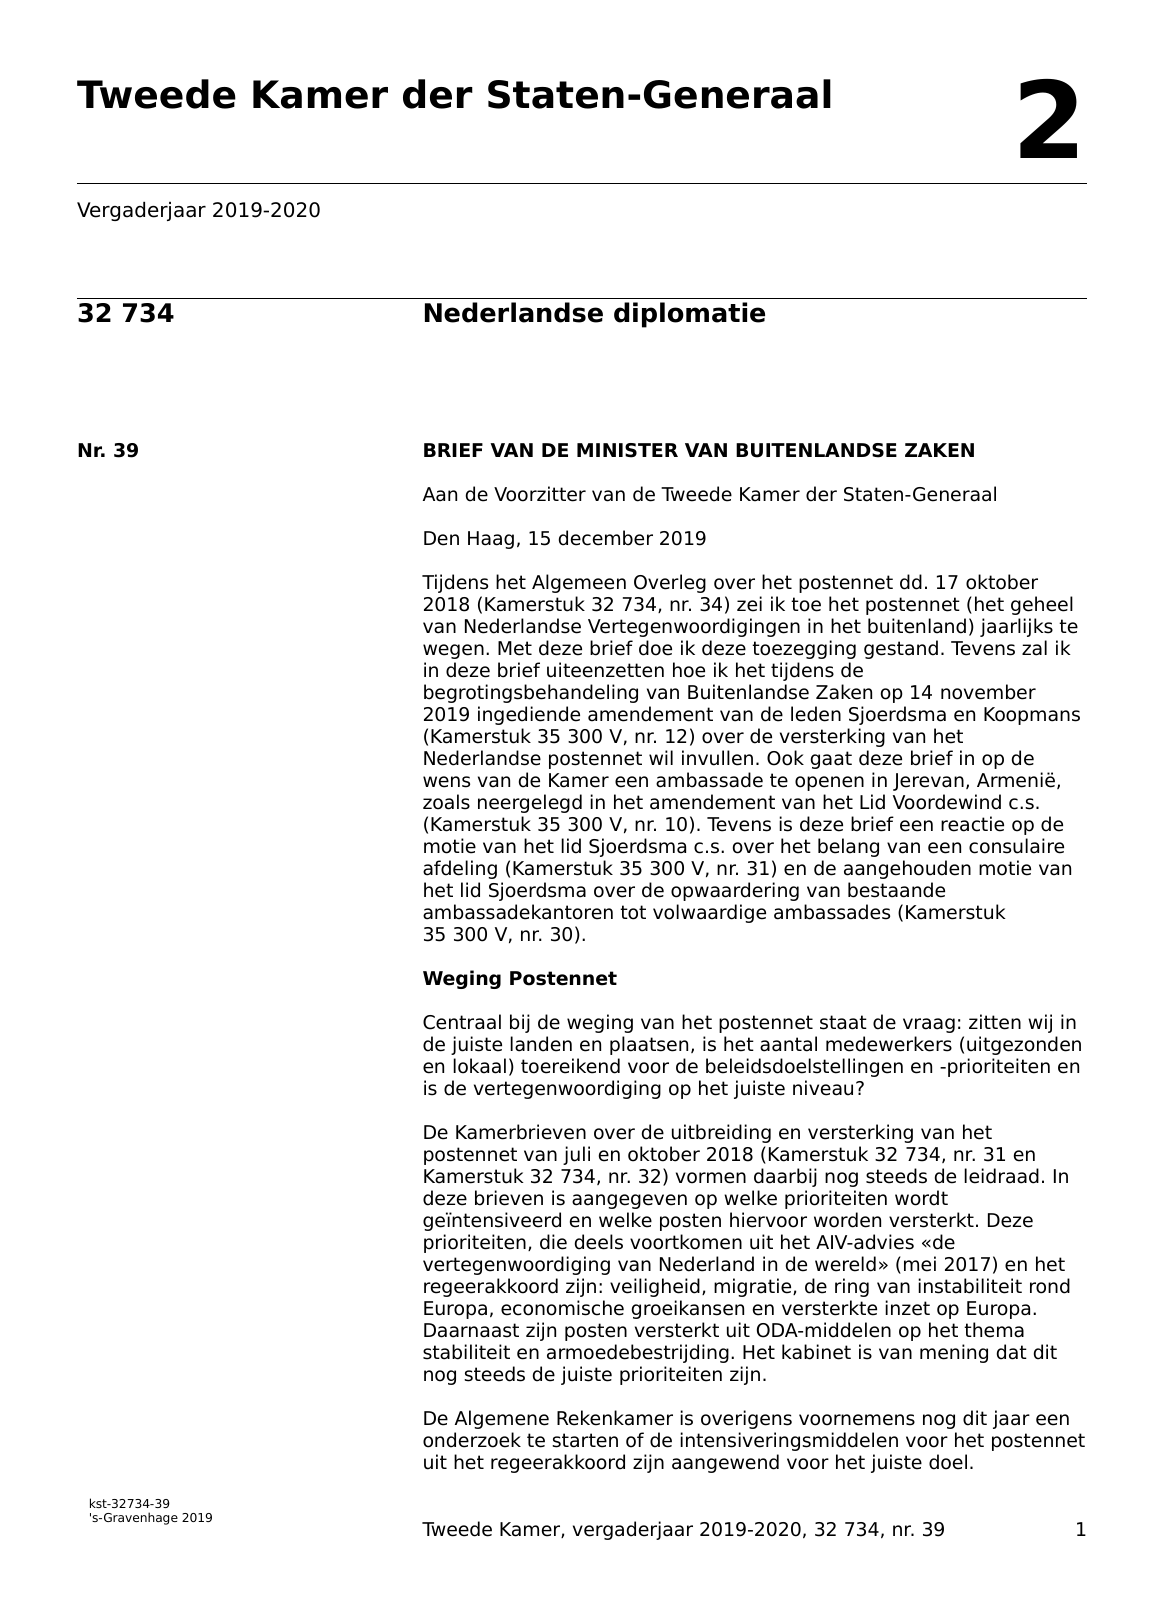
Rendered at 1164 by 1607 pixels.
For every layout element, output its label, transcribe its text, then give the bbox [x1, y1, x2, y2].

text Centraal bij de weging van het postennet staat de vraag: zitten wij in de juiste landen en plaatsen, is het aantal medewerkers (uitgezonden en lokaal) toereikend voor de beleidsdoelstellingen en -prioriteiten en is de vertegenwoordiging op het juiste niveau? [422, 1012, 1087, 1100]
text De Kamerbrieven over de uitbreiding en versterking van het postennet van juli en oktober 2018 (Kamerstuk 32 734, nr. 31 en Kamerstuk 32 734, nr. 32) vormen daarbij nog steeds de leidraad. In deze brieven is aangegeven op welke prioriteiten wordt geïntensiveerd en welke posten hiervoor worden versterkt. Deze prioriteiten, die deels voortkomen uit het AIV-advies «de vertegenwoordiging van Nederland in de wereld» (mei 2017) en het regeerakkoord zijn: veiligheid, migratie, de ring van instabiliteit rond Europa, economische groeikansen en versterkte inzet op Europa. Daarnaast zijn posten versterkt uit ODA-middelen op het thema stabiliteit en armoedebestrijding. Het kabinet is van mening dat dit nog steeds de juiste prioriteiten zijn. [422, 1122, 1087, 1386]
table_header Tweede Kamer der Staten-Generaal [77, 59, 886, 183]
table_header 2 [886, 59, 1087, 183]
text De Algemene Rekenkamer is overigens voornemens nog dit jaar een onderzoek te starten of de intensiveringsmiddelen voor het postennet uit het regeerakkoord zijn aangewend voor het juiste doel. [422, 1408, 1087, 1474]
subtitle Weging Postennet [422, 968, 1087, 990]
subtitle Nr. 39 BRIEF VAN DE MINISTER VAN BUITENLANDSE ZAKEN [77, 440, 1087, 462]
text kst-32734-39 [88, 1497, 323, 1511]
text Aan de Voorzitter van de Tweede Kamer der Staten-Generaal [422, 484, 1087, 506]
text Tijdens het Algemeen Overleg over het postennet dd. 17 oktober 2018 (Kamerstuk 32 734, nr. 34) zei ik toe het postennet (het geheel van Nederlandse Vertegenwoordigingen in het buitenland) jaarlijks te wegen. Met deze brief doe ik deze toezegging gestand. Tevens zal ik in deze brief uiteenzetten hoe ik het tijdens de begrotingsbehandeling van Buitenlandse Zaken op 14 november 2019 ingediende amendement van de leden Sjoerdsma en Koopmans (Kamerstuk 35 300 V, nr. 12) over de versterking van het Nederlandse postennet wil invullen. Ook gaat deze brief in op de wens van de Kamer een ambassade te openen in Jerevan, Armenië, zoals neergelegd in het amendement van het Lid Voordewind c.s. (Kamerstuk 35 300 V, nr. 10). Tevens is deze brief een reactie op de motie van het lid Sjoerdsma c.s. over het belang van een consulaire afdeling (Kamerstuk 35 300 V, nr. 31) en de aangehouden motie van het lid Sjoerdsma over de opwaardering van bestaande ambassadekantoren tot volwaardige ambassades (Kamerstuk 35 300 V, nr. 30). [422, 572, 1087, 946]
text 's-Gravenhage 2019 [88, 1511, 323, 1525]
text Den Haag, 15 december 2019 [422, 528, 1087, 550]
subtitle 32 734 Nederlandse diplomatie [77, 299, 1087, 329]
table_cell Vergaderjaar 2019-2020 [77, 184, 1087, 298]
